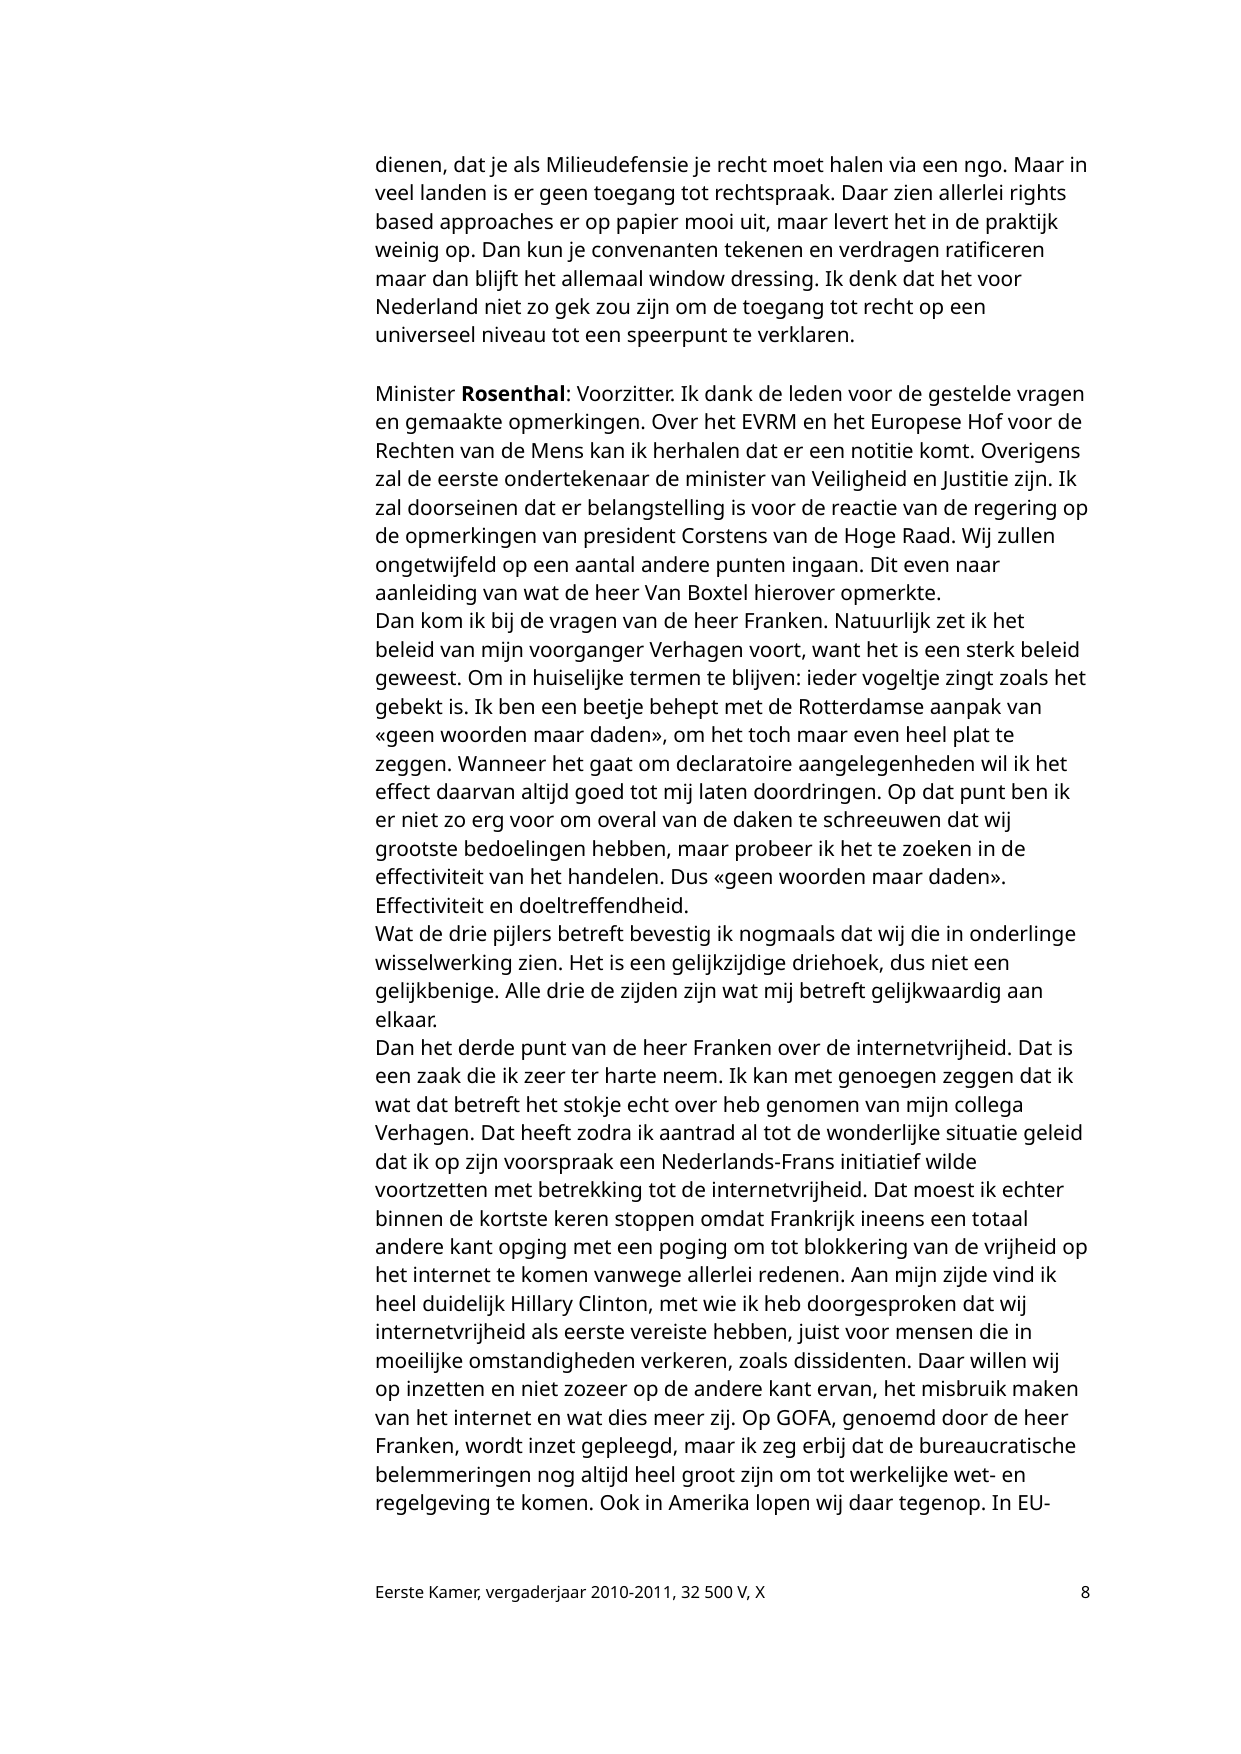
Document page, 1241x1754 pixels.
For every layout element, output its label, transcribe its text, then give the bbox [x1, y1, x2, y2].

text Dan kom ik bij de vragen van de heer Franken. Natuurlijk zet ik het beleid van mijn voorganger Verhagen voort, want het is een sterk beleid geweest. Om in huiselijke termen te blijven: ieder vogeltje zingt zoals het gebekt is. Ik ben een beetje behept met de Rotterdamse aanpak van «geen woorden maar daden», om het toch maar even heel plat te zeggen. Wanneer het gaat om declaratoire aangelegenheden wil ik het effect daarvan altijd goed tot mij laten doordringen. Op dat punt ben ik er niet zo erg voor om overal van de daken te schreeuwen dat wij grootste bedoelingen hebben, maar probeer ik het te zoeken in de effectiviteit van het handelen. Dus «geen woorden maar daden». Effectiviteit en doeltreffendheid. [375, 607, 1090, 919]
text dienen, dat je als Milieudefensie je recht moet halen via een ngo. Maar in veel landen is er geen toegang tot rechtspraak. Daar zien allerlei rights based approaches er op papier mooi uit, maar levert het in de praktijk weinig op. Dan kun je convenanten tekenen en verdragen ratificeren maar dan blijft het allemaal window dressing. Ik denk dat het voor Nederland niet zo gek zou zijn om de toegang tot recht op een universeel niveau tot een speerpunt te verklaren. [375, 150, 1090, 349]
text Wat de drie pijlers betreft bevestig ik nogmaals dat wij die in onderlinge wisselwerking zien. Het is een gelijkzijdige driehoek, dus niet een gelijkbenige. Alle drie de zijden zijn wat mij betreft gelijkwaardig aan elkaar. [375, 919, 1090, 1033]
text Minister Rosenthal: Voorzitter. Ik dank de leden voor de gestelde vragen en gemaakte opmerkingen. Over het EVRM en het Europese Hof voor de Rechten van de Mens kan ik herhalen dat er een notitie komt. Overigens zal de eerste ondertekenaar de minister van Veiligheid en Justitie zijn. Ik zal doorseinen dat er belangstelling is voor de reactie van de regering op de opmerkingen van president Corstens van de Hoge Raad. Wij zullen ongetwijfeld op een aantal andere punten ingaan. Dit even naar aanleiding van wat de heer Van Boxtel hierover opmerkte. [375, 379, 1090, 607]
text Dan het derde punt van de heer Franken over de internetvrijheid. Dat is een zaak die ik zeer ter harte neem. Ik kan met genoegen zeggen dat ik wat dat betreft het stokje echt over heb genomen van mijn collega Verhagen. Dat heeft zodra ik aantrad al tot de wonderlijke situatie geleid dat ik op zijn voorspraak een Nederlands-Frans initiatief wilde voortzetten met betrekking tot de internetvrijheid. Dat moest ik echter binnen de kortste keren stoppen omdat Frankrijk ineens een totaal andere kant opging met een poging om tot blokkering van de vrijheid op het internet te komen vanwege allerlei redenen. Aan mijn zijde vind ik heel duidelijk Hillary Clinton, met wie ik heb doorgesproken dat wij internetvrijheid als eerste vereiste hebben, juist voor mensen die in moeilijke omstandigheden verkeren, zoals dissidenten. Daar willen wij op inzetten en niet zozeer op de andere kant ervan, het misbruik maken van het internet en wat dies meer zij. Op GOFA, genoemd door de heer Franken, wordt inzet gepleegd, maar ik zeg erbij dat de bureaucratische belemmeringen nog altijd heel groot zijn om tot werkelijke wet- en regelgeving te komen. Ook in Amerika lopen wij daar tegenop. In EU- [375, 1033, 1090, 1517]
